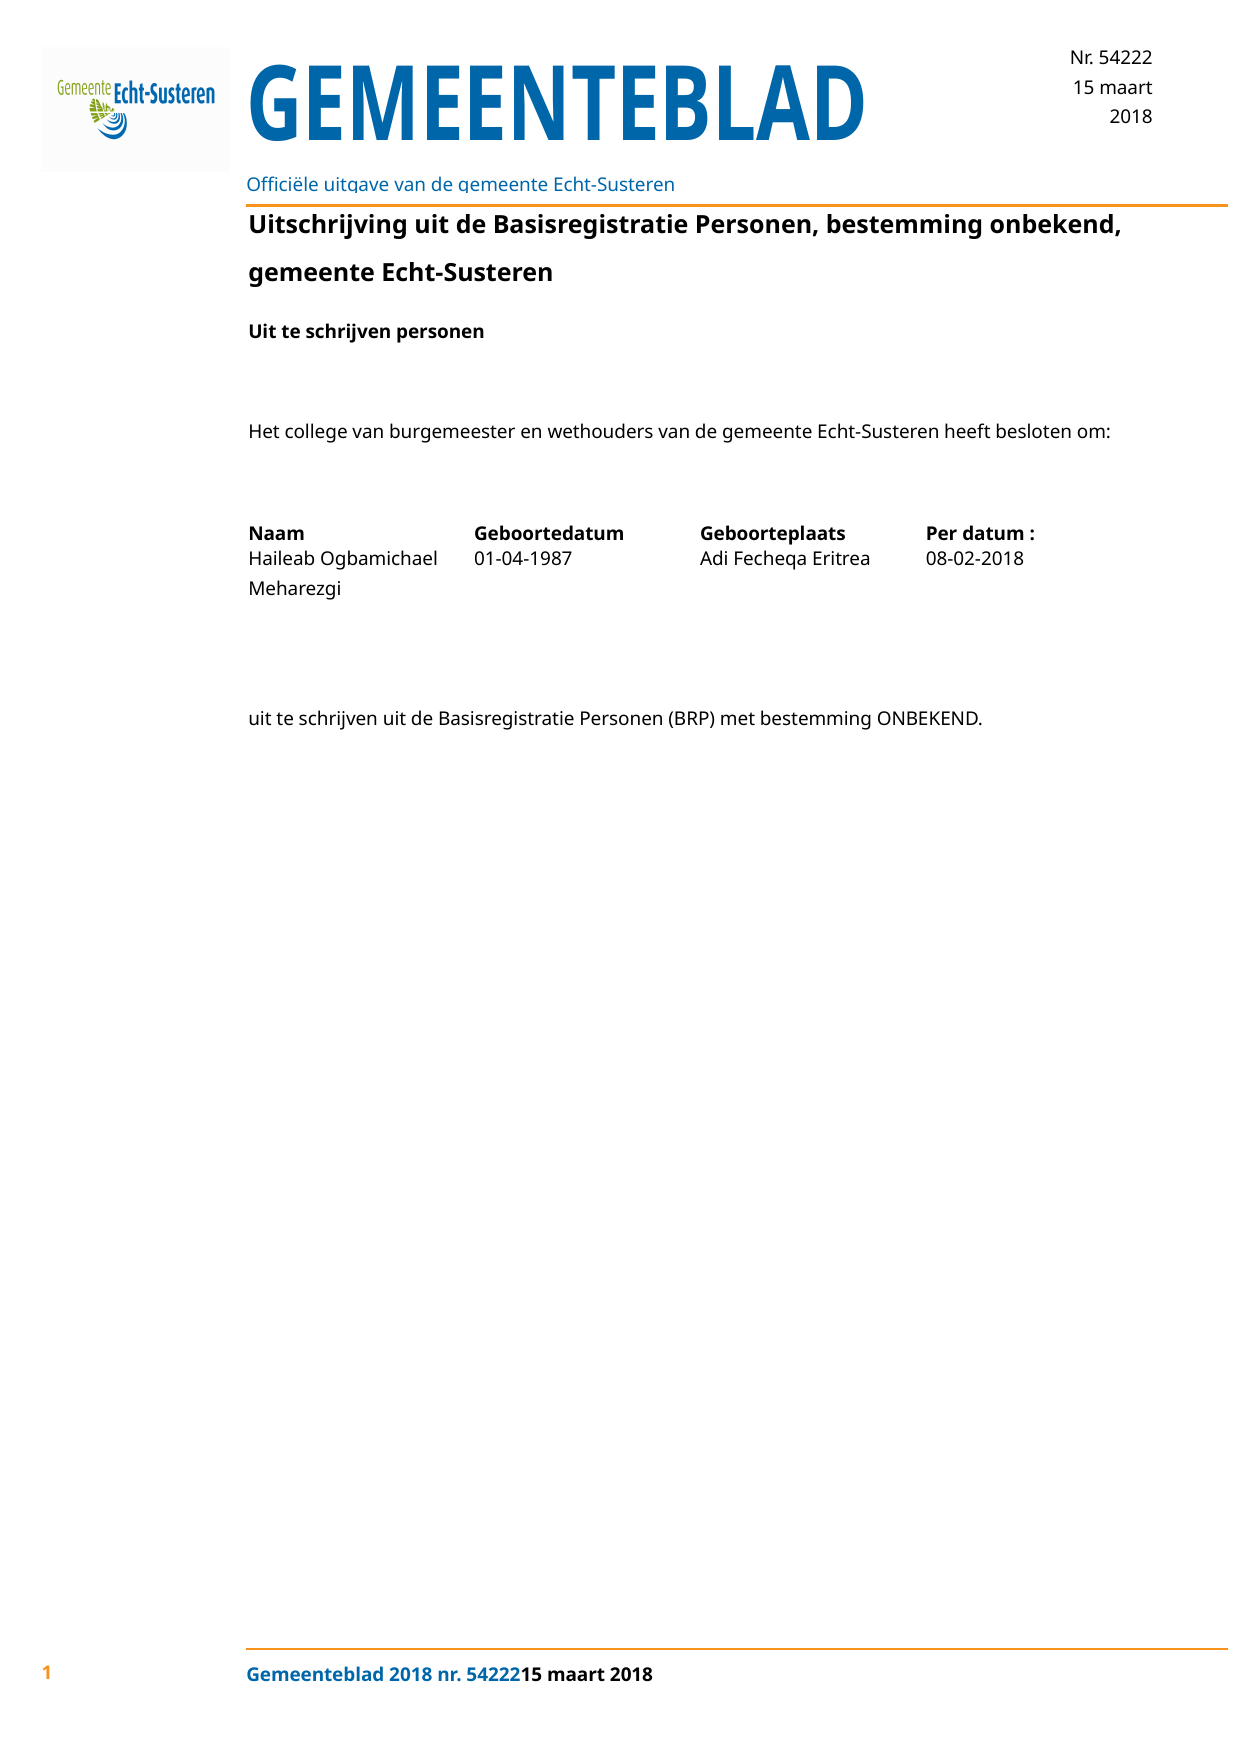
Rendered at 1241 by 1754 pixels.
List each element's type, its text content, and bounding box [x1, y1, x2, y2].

table_cell Adi Fecheqa Eritrea [700, 545, 926, 601]
table_header Geboortedatum [474, 520, 700, 545]
text Het college van burgemeester en wethouders van de gemeente Echt-Susteren heeft besloten om: [248, 419, 1152, 444]
text Uitschrijving uit de Basisregistratie Personen, bestemming onbekend, gemeente Echt-Susteren [248, 207, 1152, 288]
picture [41, 47, 231, 172]
table_header Naam [248, 520, 474, 545]
table_header Geboorteplaats [700, 520, 926, 545]
table_cell Haileab Ogbamichael Meharezgi [248, 545, 474, 601]
text Uit te schrijven personen [248, 318, 1152, 344]
table_cell 08-02-2018 [926, 545, 1152, 601]
text uit te schrijven uit de Basisregistratie Personen (BRP) met bestemming ONBEKEND. [248, 705, 1152, 731]
table_header Per datum : [926, 520, 1152, 545]
table_cell 01-04-1987 [474, 545, 700, 601]
